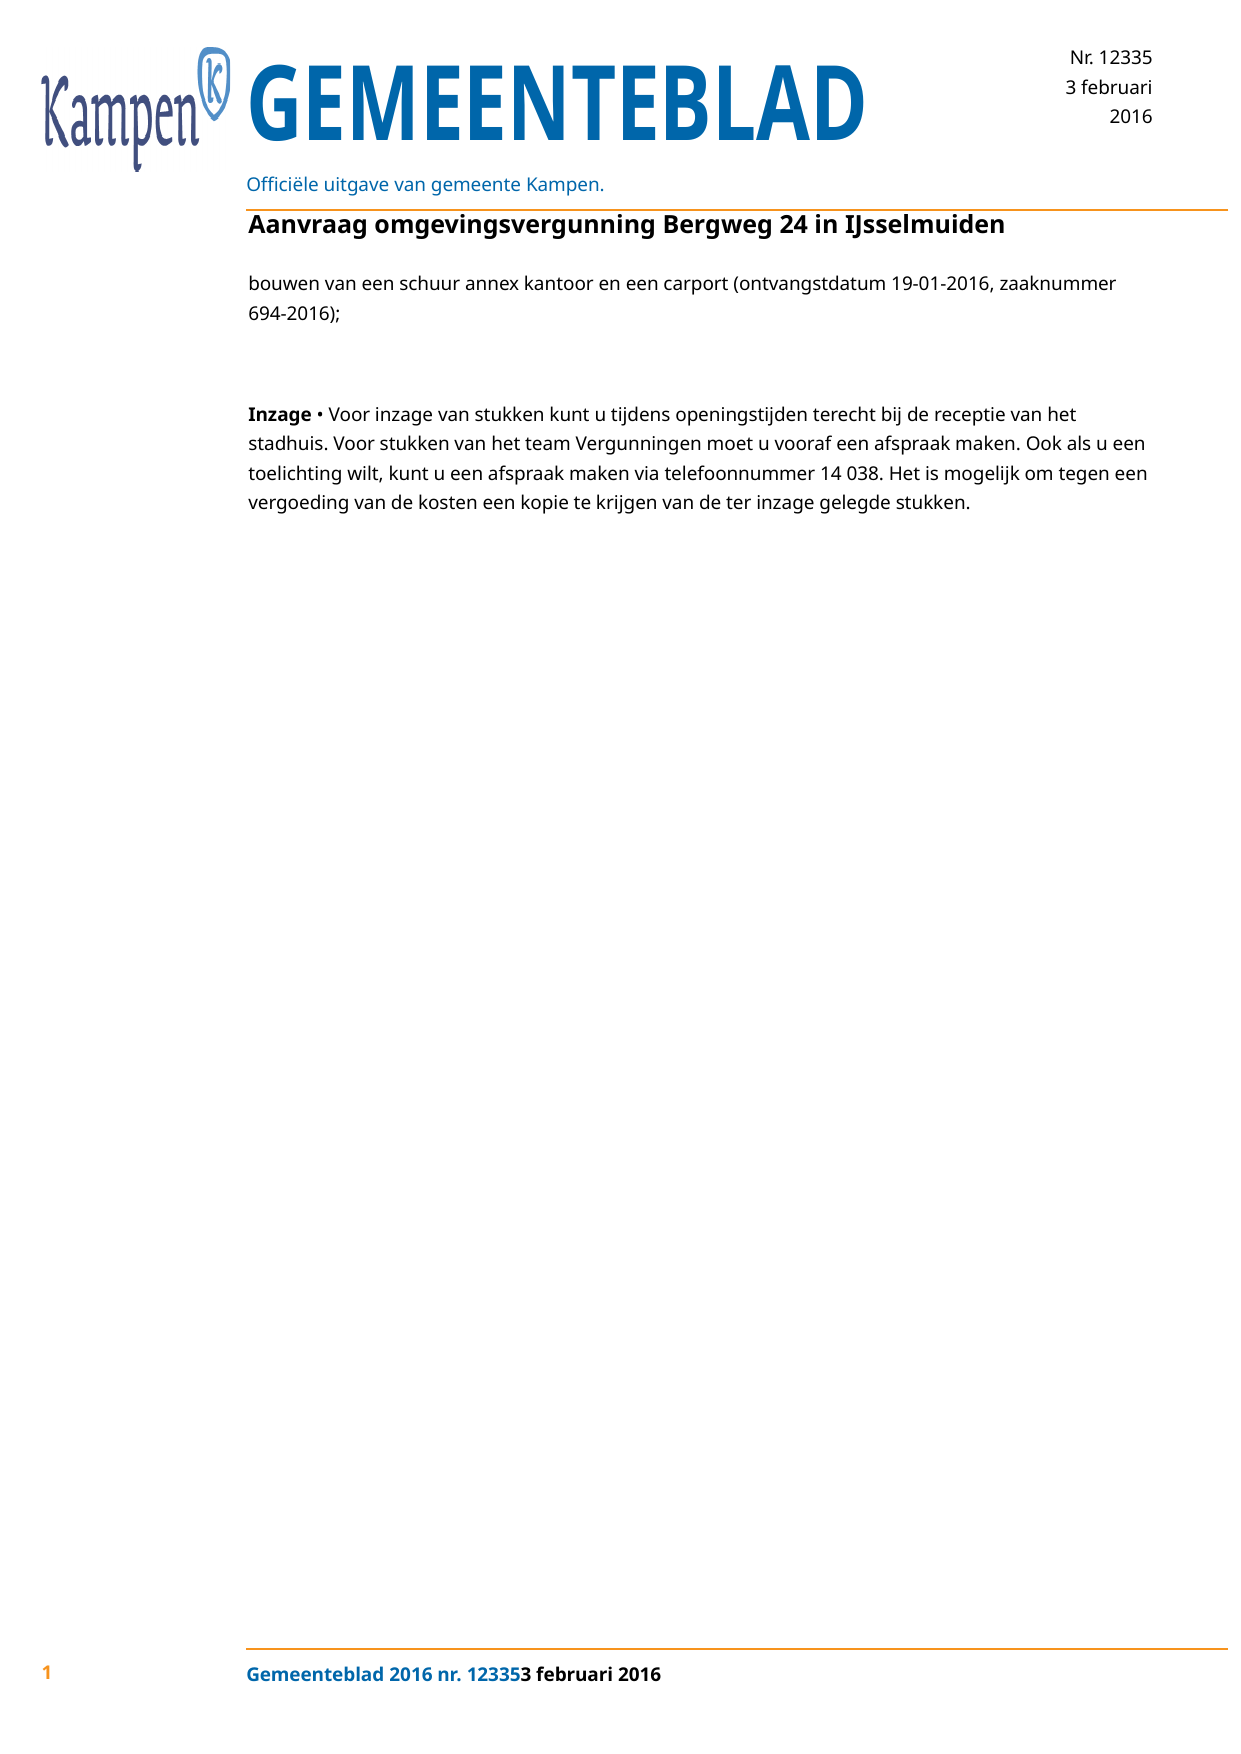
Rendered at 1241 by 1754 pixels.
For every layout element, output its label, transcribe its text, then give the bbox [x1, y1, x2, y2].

picture [41, 47, 231, 172]
text bouwen van een schuur annex kantoor en een carport (ontvangstdatum 19-01-2016, zaaknummer 694-2016); [248, 270, 1152, 326]
text Inzage • Voor inzage van stukken kunt u tijdens openingstijden terecht bij de receptie van het stadhuis. Voor stukken van het team Vergunningen moet u vooraf een afspraak maken. Ook als u een toelichting wilt, kunt u een afspraak maken via telefoonnummer 14 038. Het is mogelijk om tegen een vergoeding van de kosten een kopie te krijgen van de ter inzage gelegde stukken. [248, 401, 1152, 515]
text Aanvraag omgevingsvergunning Bergweg 24 in IJsselmuiden [248, 211, 1152, 241]
